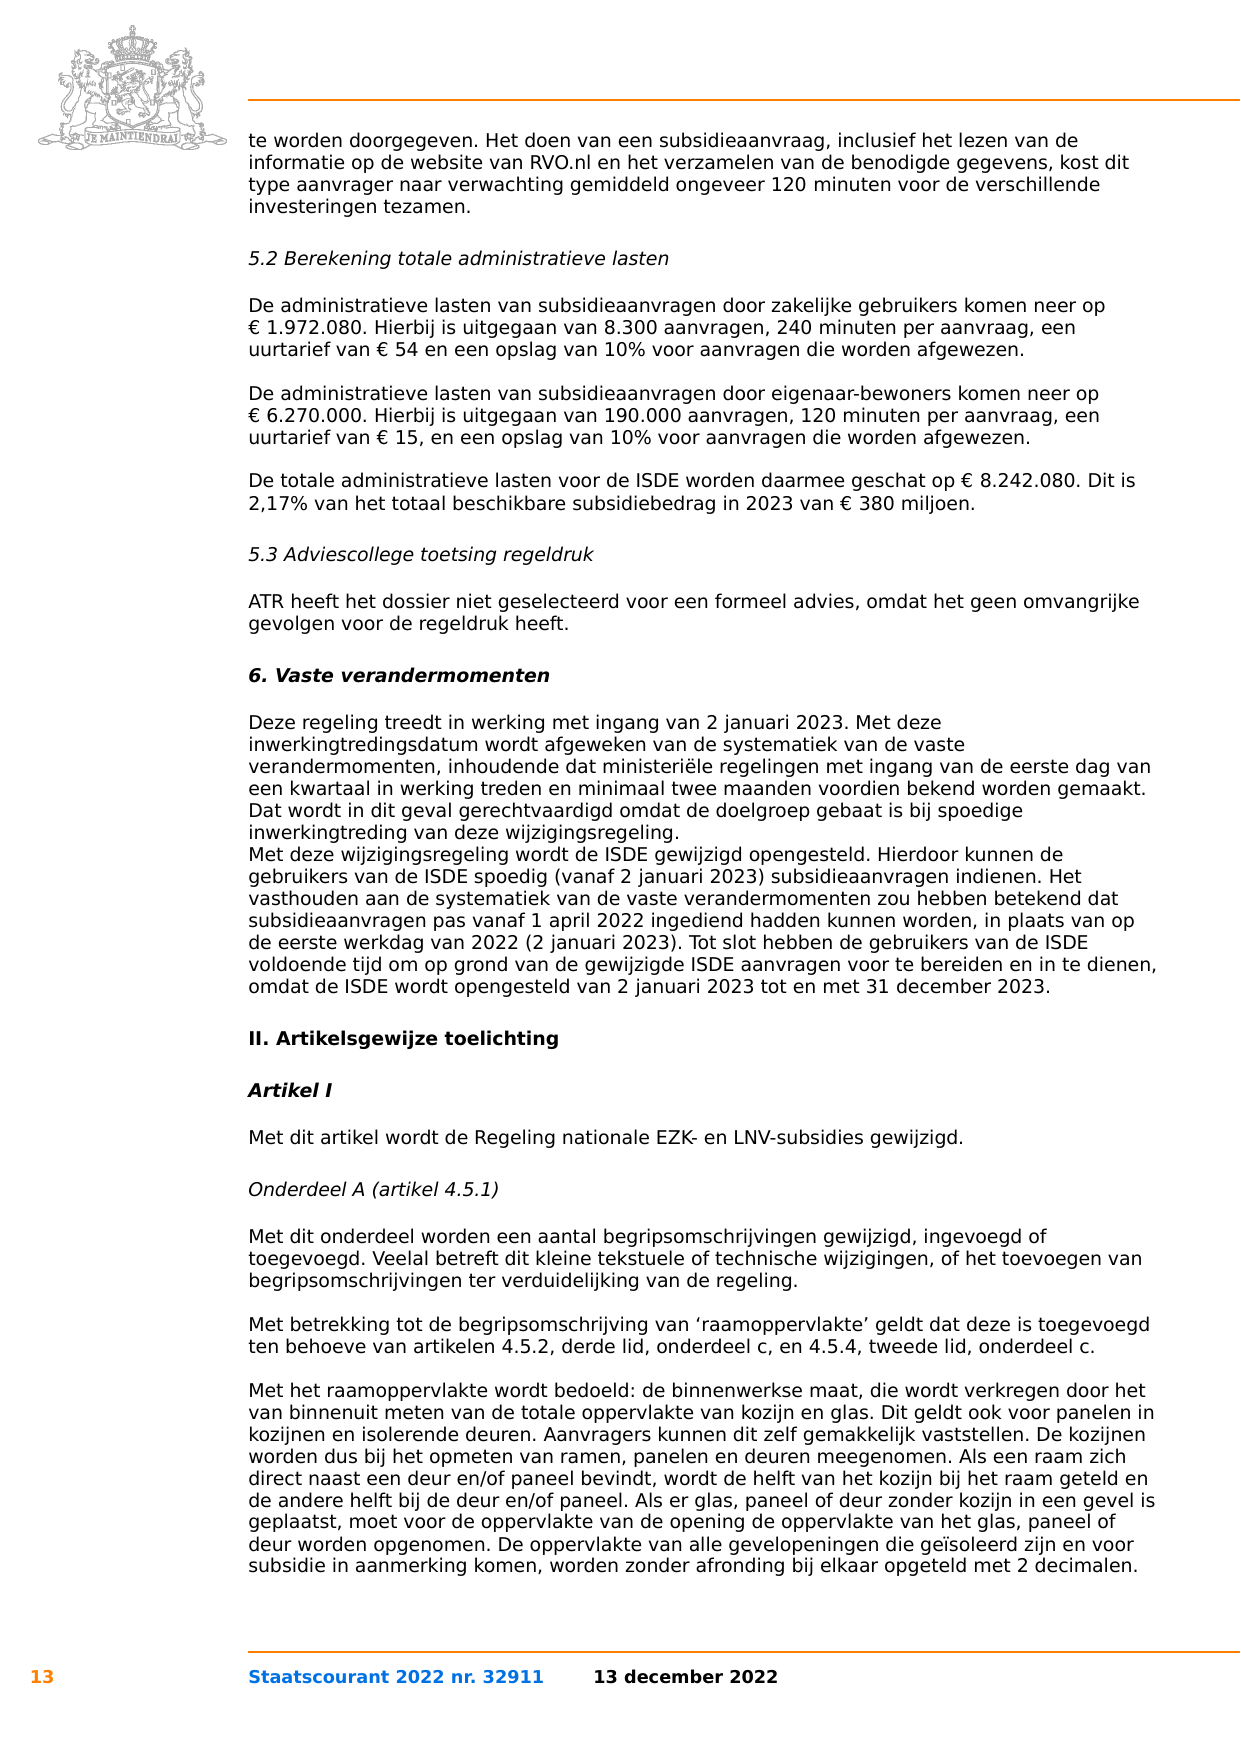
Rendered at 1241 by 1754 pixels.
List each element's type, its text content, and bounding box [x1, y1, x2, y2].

subtitle 5.2 Berekening totale administratieve lasten [248, 248, 1163, 270]
text ATR heeft het dossier niet geselecteerd voor een formeel advies, omdat het geen omvangrijke gevolgen voor de regeldruk heeft. [248, 591, 1163, 635]
text Met deze wijzigingsregeling wordt de ISDE gewijzigd opengesteld. Hierdoor kunnen de gebruikers van de ISDE spoedig (vanaf 2 januari 2023) subsidieaanvragen indienen. Het vasthouden aan de systematiek van de vaste verandermomenten zou hebben betekend dat subsidieaanvragen pas vanaf 1 april 2022 ingediend hadden kunnen worden, in plaats van op de eerste werkdag van 2022 (2 januari 2023). Tot slot hebben de gebruikers van de ISDE voldoende tijd om op grond van de gewijzigde ISDE aanvragen voor te bereiden en in te dienen, omdat de ISDE wordt opengesteld van 2 januari 2023 tot en met 31 december 2023. [248, 844, 1163, 998]
subtitle 5.3 Adviescollege toetsing regeldruk [248, 544, 1163, 566]
subtitle Artikel I [248, 1080, 1163, 1102]
subtitle Onderdeel A (artikel 4.5.1) [248, 1179, 1163, 1201]
picture [38, 25, 227, 150]
text Met het raamoppervlakte wordt bedoeld: de binnenwerkse maat, die wordt verkregen door het van binnenuit meten van de totale oppervlakte van kozijn en glas. Dit geldt ook voor panelen in kozijnen en isolerende deuren. Aanvragers kunnen dit zelf gemakkelijk vaststellen. De kozijnen worden dus bij het opmeten van ramen, panelen en deuren meegenomen. Als een raam zich direct naast een deur en/of paneel bevindt, wordt de helft van het kozijn bij het raam geteld en de andere helft bij de deur en/of paneel. Als er glas, paneel of deur zonder kozijn in een gevel is geplaatst, moet voor de oppervlakte van de opening de oppervlakte van het glas, paneel of deur worden opgenomen. De oppervlakte van alle gevelopeningen die geïsoleerd zijn en voor subsidie in aanmerking komen, worden zonder afronding bij elkaar opgeteld met 2 decimalen. [248, 1379, 1163, 1577]
text Met dit artikel wordt de Regeling nationale EZK- en LNV-subsidies gewijzigd. [248, 1127, 1163, 1149]
text Met dit onderdeel worden een aantal begripsomschrijvingen gewijzigd, ingevoegd of toegevoegd. Veelal betreft dit kleine tekstuele of technische wijzigingen, of het toevoegen van begripsomschrijvingen ter verduidelijking van de regeling. [248, 1226, 1163, 1292]
text Met betrekking tot de begripsomschrijving van ‘raamoppervlakte’ geldt dat deze is toegevoegd ten behoeve van artikelen 4.5.2, derde lid, onderdeel c, en 4.5.4, tweede lid, onderdeel c. [248, 1314, 1163, 1358]
text De administratieve lasten van subsidieaanvragen door zakelijke gebruikers komen neer op € 1.972.080. Hierbij is uitgegaan van 8.300 aanvragen, 240 minuten per aanvraag, een uurtarief van € 54 en een opslag van 10% voor aanvragen die worden afgewezen. [248, 295, 1163, 361]
text Deze regeling treedt in werking met ingang van 2 januari 2023. Met deze inwerkingtredingsdatum wordt afgeweken van de systematiek van de vaste verandermomenten, inhoudende dat ministeriële regelingen met ingang van de eerste dag van een kwartaal in werking treden en minimaal twee maanden voordien bekend worden gemaakt. Dat wordt in dit geval gerechtvaardigd omdat de doelgroep gebaat is bij spoedige inwerkingtreding van deze wijzigingsregeling. [248, 712, 1163, 844]
text De administratieve lasten van subsidieaanvragen door eigenaar-bewoners komen neer op € 6.270.000. Hierbij is uitgegaan van 190.000 aanvragen, 120 minuten per aanvraag, een uurtarief van € 15, en een opslag van 10% voor aanvragen die worden afgewezen. [248, 383, 1163, 448]
text De totale administratieve lasten voor de ISDE worden daarmee geschat op € 8.242.080. Dit is 2,17% van het totaal beschikbare subsidiebedrag in 2023 van € 380 miljoen. [248, 470, 1163, 514]
subtitle II. Artikelsgewijze toelichting [248, 1028, 1163, 1050]
text te worden doorgegeven. Het doen van een subsidieaanvraag, inclusief het lezen van de informatie op de website van RVO.nl en het verzamelen van de benodigde gegevens, kost dit type aanvrager naar verwachting gemiddeld ongeveer 120 minuten voor de verschillende investeringen tezamen. [248, 130, 1163, 218]
subtitle 6. Vaste verandermomenten [248, 665, 1163, 687]
